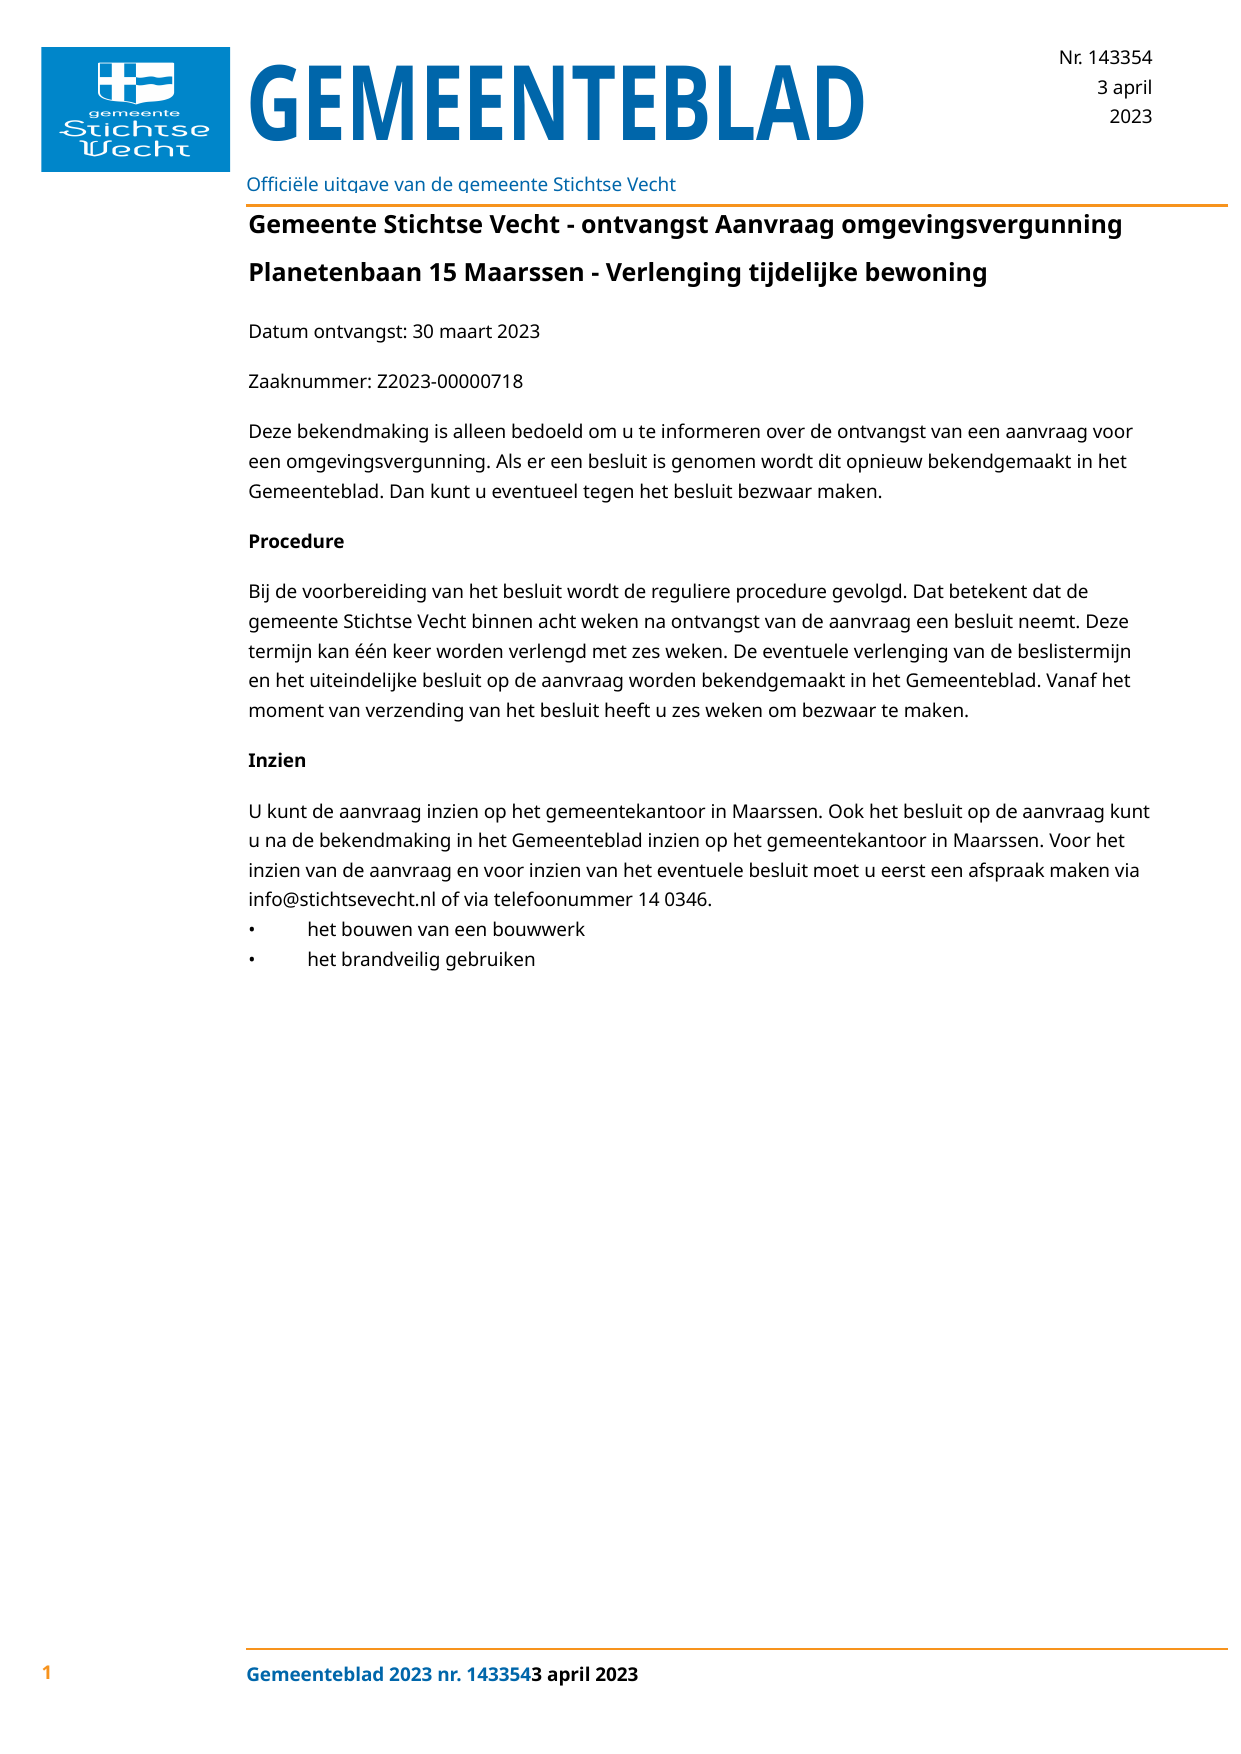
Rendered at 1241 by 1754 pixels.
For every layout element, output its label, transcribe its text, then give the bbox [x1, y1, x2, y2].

text Inzien [248, 747, 1152, 773]
text Deze bekendmaking is alleen bedoeld om u te informeren over de ontvangst van een aanvraag voor een omgevingsvergunning. Als er een besluit is genomen wordt dit opnieuw bekendgemaakt in het Gemeenteblad. Dan kunt u eventueel tegen het besluit bezwaar maken. [248, 419, 1152, 504]
text Zaaknummer: Z2023-00000718 [248, 368, 1152, 394]
text Gemeente Stichtse Vecht - ontvangst Aanvraag omgevingsvergunning Planetenbaan 15 Maarssen - Verlenging tijdelijke bewoning [248, 207, 1152, 288]
text Procedure [248, 528, 1152, 554]
list het brandveilig gebruiken [248, 946, 1152, 972]
text U kunt de aanvraag inzien op het gemeentekantoor in Maarssen. Ook het besluit op de aanvraag kunt u na de bekendmaking in het Gemeenteblad inzien op het gemeentekantoor in Maarssen. Voor het inzien van de aanvraag en voor inzien van het eventuele besluit moet u eerst een afspraak maken via info@stichtsevecht.nl of via telefoonummer 14 0346. [248, 798, 1152, 912]
picture [137, 63, 174, 103]
text Bij de voorbereiding van het besluit wordt de reguliere procedure gevolgd. Dat betekent dat de gemeente Stichtse Vecht binnen acht weken na ontvangst van de aanvraag een besluit neemt. Deze termijn kan één keer worden verlengd met zes weken. De eventuele verlenging van de beslistermijn en het uiteindelijke besluit op de aanvraag worden bekendgemaakt in het Gemeenteblad. Vanaf het moment van verzending van het besluit heeft u zes weken om bezwaar te maken. [248, 579, 1152, 723]
picture [99, 63, 135, 101]
list het bouwen van een bouwwerk [248, 916, 1152, 942]
text Datum ontvangst: 30 maart 2023 [248, 318, 1152, 344]
